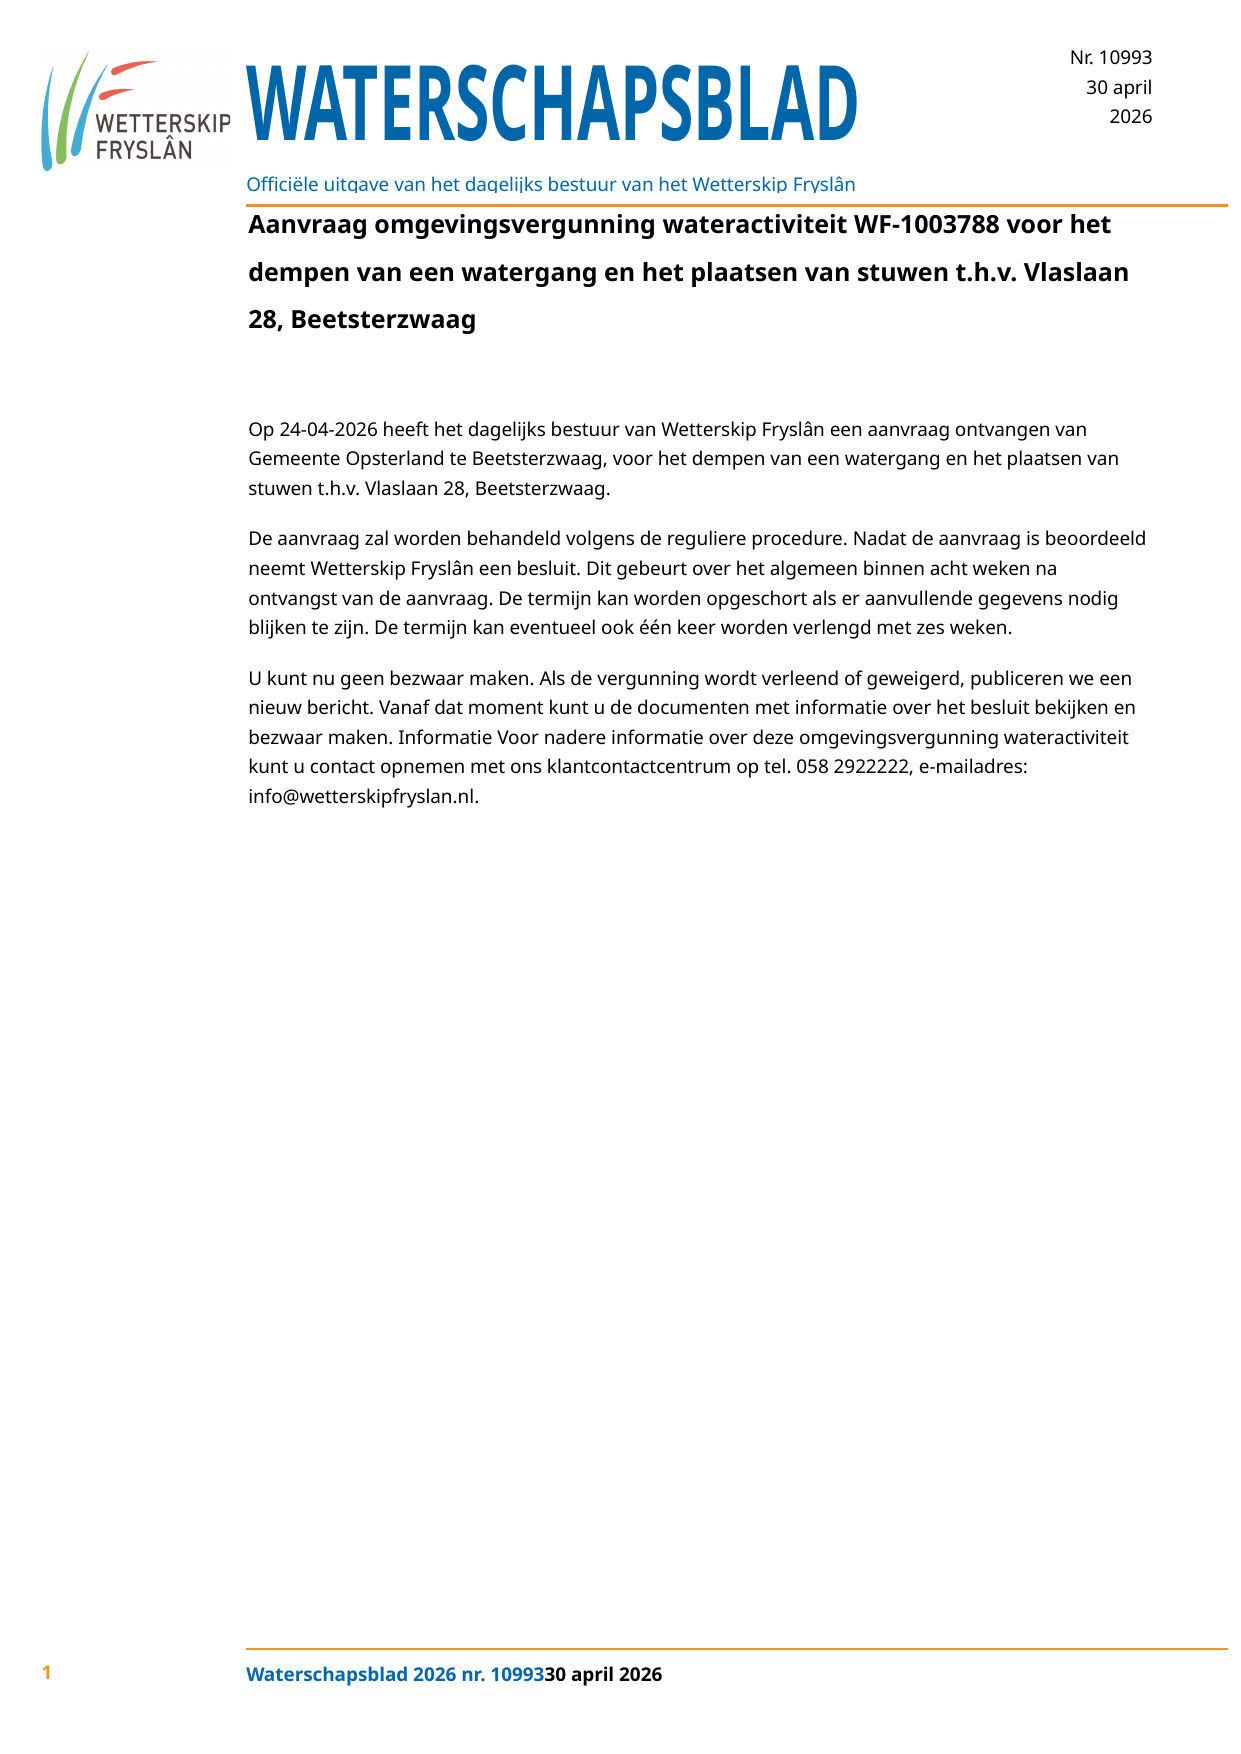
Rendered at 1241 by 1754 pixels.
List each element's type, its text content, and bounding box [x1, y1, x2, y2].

text De aanvraag zal worden behandeld volgens de reguliere procedure. Nadat de aanvraag is beoordeeld neemt Wetterskip Fryslân een besluit. Dit gebeurt over het algemeen binnen acht weken na ontvangst van de aanvraag. De termijn kan worden opgeschort als er aanvullende gegevens nodig blijken te zijn. De termijn kan eventueel ook één keer worden verlengd met zes weken. [248, 526, 1152, 640]
text Op 24-04-2026 heeft het dagelijks bestuur van Wetterskip Fryslân een aanvraag ontvangen van Gemeente Opsterland te Beetsterzwaag, voor het dempen van een watergang en het plaatsen van stuwen t.h.v. Vlaslaan 28, Beetsterzwaag. [248, 416, 1152, 501]
text U kunt nu geen bezwaar maken. Als de vergunning wordt verleend of geweigerd, publiceren we een nieuw bericht. Vanaf dat moment kunt u de documenten met informatie over het besluit bekijken en bezwaar maken. Informatie Voor nadere informatie over deze omgevingsvergunning wateractiviteit kunt u contact opnemen met ons klantcontactcentrum op tel. 058 2922222, e-mailadres: info@wetterskipfryslan.nl. [248, 665, 1152, 809]
picture [41, 47, 231, 172]
text Aanvraag omgevingsvergunning wateractiviteit WF-1003788 voor het dempen van een watergang en het plaatsen van stuwen t.h.v. Vlaslaan 28, Beetsterzwaag [248, 207, 1152, 336]
